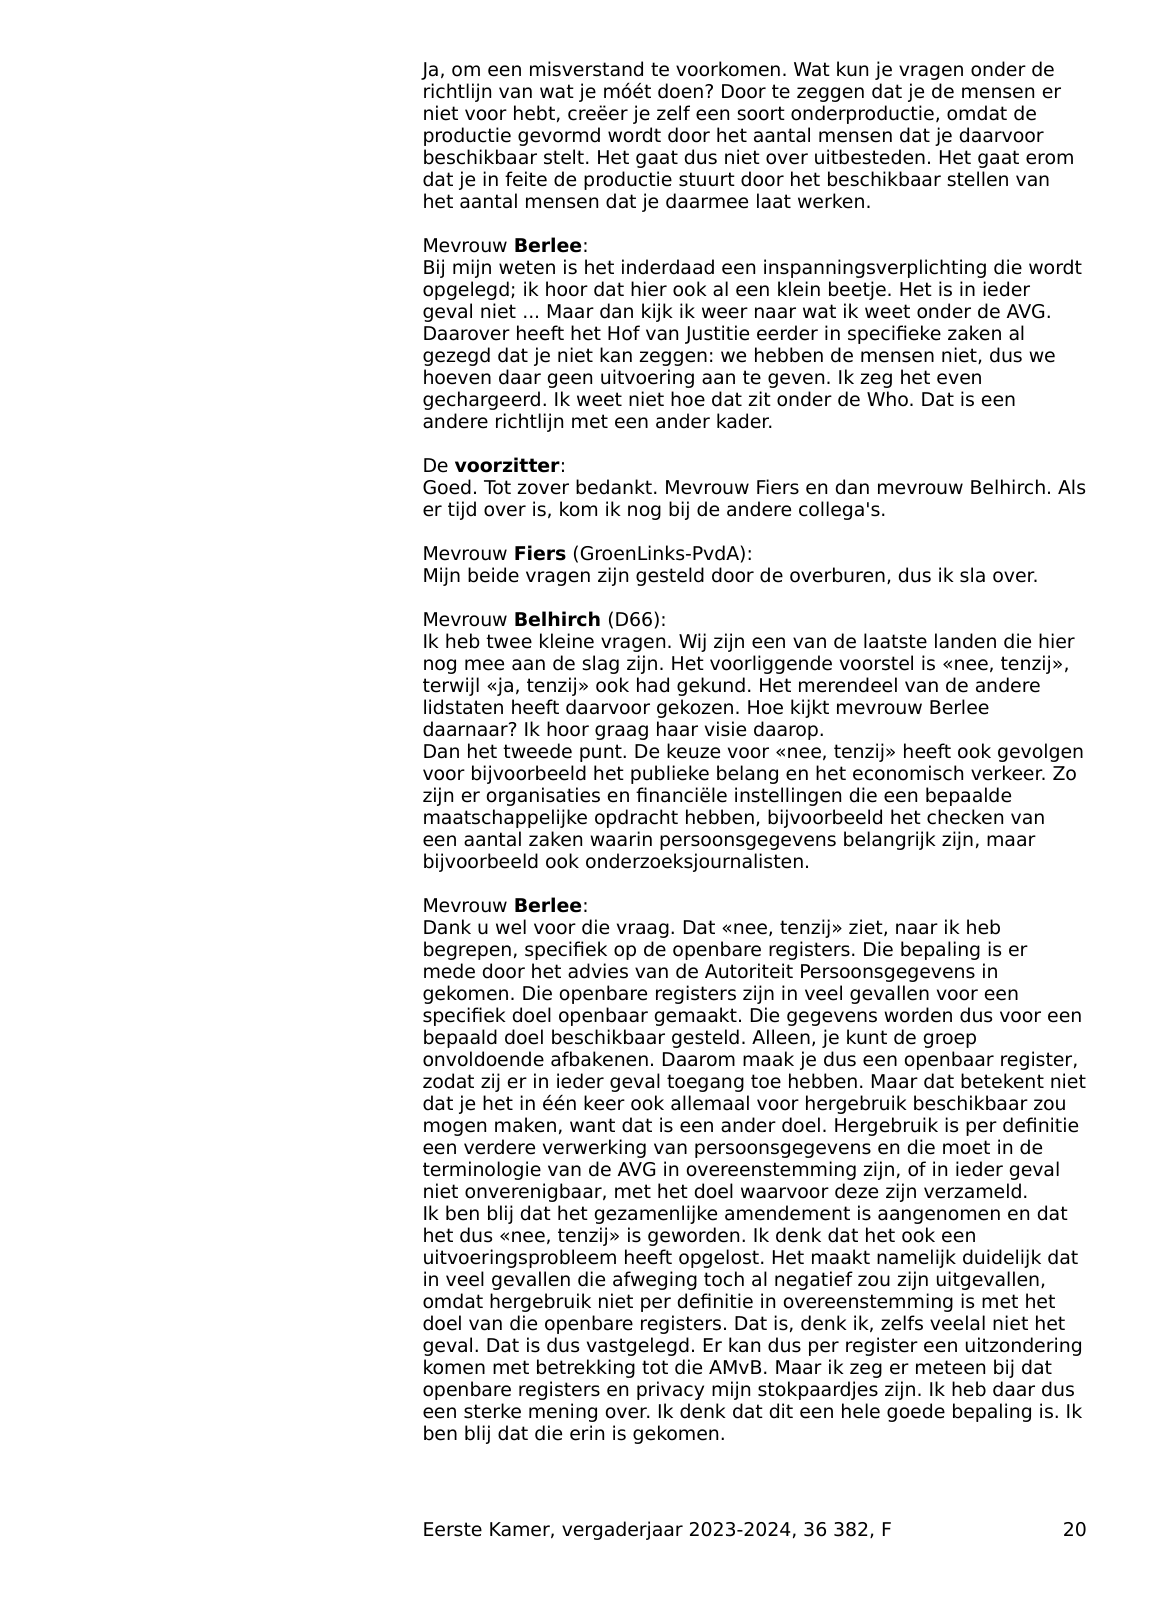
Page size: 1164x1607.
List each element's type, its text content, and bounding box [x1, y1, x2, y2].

text Dank u wel voor die vraag. Dat «nee, tenzij» ziet, naar ik heb begrepen, specifiek op de openbare registers. Die bepaling is er mede door het advies van de Autoriteit Persoonsgegevens in gekomen. Die openbare registers zijn in veel gevallen voor een specifiek doel openbaar gemaakt. Die gegevens worden dus voor een bepaald doel beschikbaar gesteld. Alleen, je kunt de groep onvoldoende afbakenen. Daarom maak je dus een openbaar register, zodat zij er in ieder geval toegang toe hebben. Maar dat betekent niet dat je het in één keer ook allemaal voor hergebruik beschikbaar zou mogen maken, want dat is een ander doel. Hergebruik is per definitie een verdere verwerking van persoonsgegevens en die moet in de terminologie van de AVG in overeenstemming zijn, of in ieder geval niet onverenigbaar, met het doel waarvoor deze zijn verzameld. [422, 917, 1087, 1203]
text Mevrouw Berlee: [422, 895, 1087, 917]
text Mevrouw Belhirch (D66): [422, 609, 1087, 631]
text Mevrouw Fiers (GroenLinks-PvdA): [422, 543, 1087, 565]
text Dan het tweede punt. De keuze voor «nee, tenzij» heeft ook gevolgen voor bijvoorbeeld het publieke belang en het economisch verkeer. Zo zijn er organisaties en financiële instellingen die een bepaalde maatschappelijke opdracht hebben, bijvoorbeeld het checken van een aantal zaken waarin persoonsgegevens belangrijk zijn, maar bijvoorbeeld ook onderzoeksjournalisten. [422, 741, 1087, 873]
text Mijn beide vragen zijn gesteld door de overburen, dus ik sla over. [422, 565, 1087, 587]
text Ik heb twee kleine vragen. Wij zijn een van de laatste landen die hier nog mee aan de slag zijn. Het voorliggende voorstel is «nee, tenzij», terwijl «ja, tenzij» ook had gekund. Het merendeel van de andere lidstaten heeft daarvoor gekozen. Hoe kijkt mevrouw Berlee daarnaar? Ik hoor graag haar visie daarop. [422, 631, 1087, 741]
text Ik ben blij dat het gezamenlijke amendement is aangenomen en dat het dus «nee, tenzij» is geworden. Ik denk dat het ook een uitvoeringsprobleem heeft opgelost. Het maakt namelijk duidelijk dat in veel gevallen die afweging toch al negatief zou zijn uitgevallen, omdat hergebruik niet per definitie in overeenstemming is met het doel van die openbare registers. Dat is, denk ik, zelfs veelal niet het geval. Dat is dus vastgelegd. Er kan dus per register een uitzondering komen met betrekking tot die AMvB. Maar ik zeg er meteen bij dat openbare registers en privacy mijn stokpaardjes zijn. Ik heb daar dus een sterke mening over. Ik denk dat dit een hele goede bepaling is. Ik ben blij dat die erin is gekomen. [422, 1203, 1087, 1445]
text Bij mijn weten is het inderdaad een inspanningsverplichting die wordt opgelegd; ik hoor dat hier ook al een klein beetje. Het is in ieder geval niet ... Maar dan kijk ik weer naar wat ik weet onder de AVG. Daarover heeft het Hof van Justitie eerder in specifieke zaken al gezegd dat je niet kan zeggen: we hebben de mensen niet, dus we hoeven daar geen uitvoering aan te geven. Ik zeg het even gechargeerd. Ik weet niet hoe dat zit onder de Who. Dat is een andere richtlijn met een ander kader. [422, 257, 1087, 433]
text Goed. Tot zover bedankt. Mevrouw Fiers en dan mevrouw Belhirch. Als er tijd over is, kom ik nog bij de andere collega's. [422, 477, 1087, 521]
text De voorzitter: [422, 455, 1087, 477]
text Mevrouw Berlee: [422, 235, 1087, 257]
text Ja, om een misverstand te voorkomen. Wat kun je vragen onder de richtlijn van wat je móét doen? Door te zeggen dat je de mensen er niet voor hebt, creëer je zelf een soort onderproductie, omdat de productie gevormd wordt door het aantal mensen dat je daarvoor beschikbaar stelt. Het gaat dus niet over uitbesteden. Het gaat erom dat je in feite de productie stuurt door het beschikbaar stellen van het aantal mensen dat je daarmee laat werken. [422, 59, 1087, 213]
